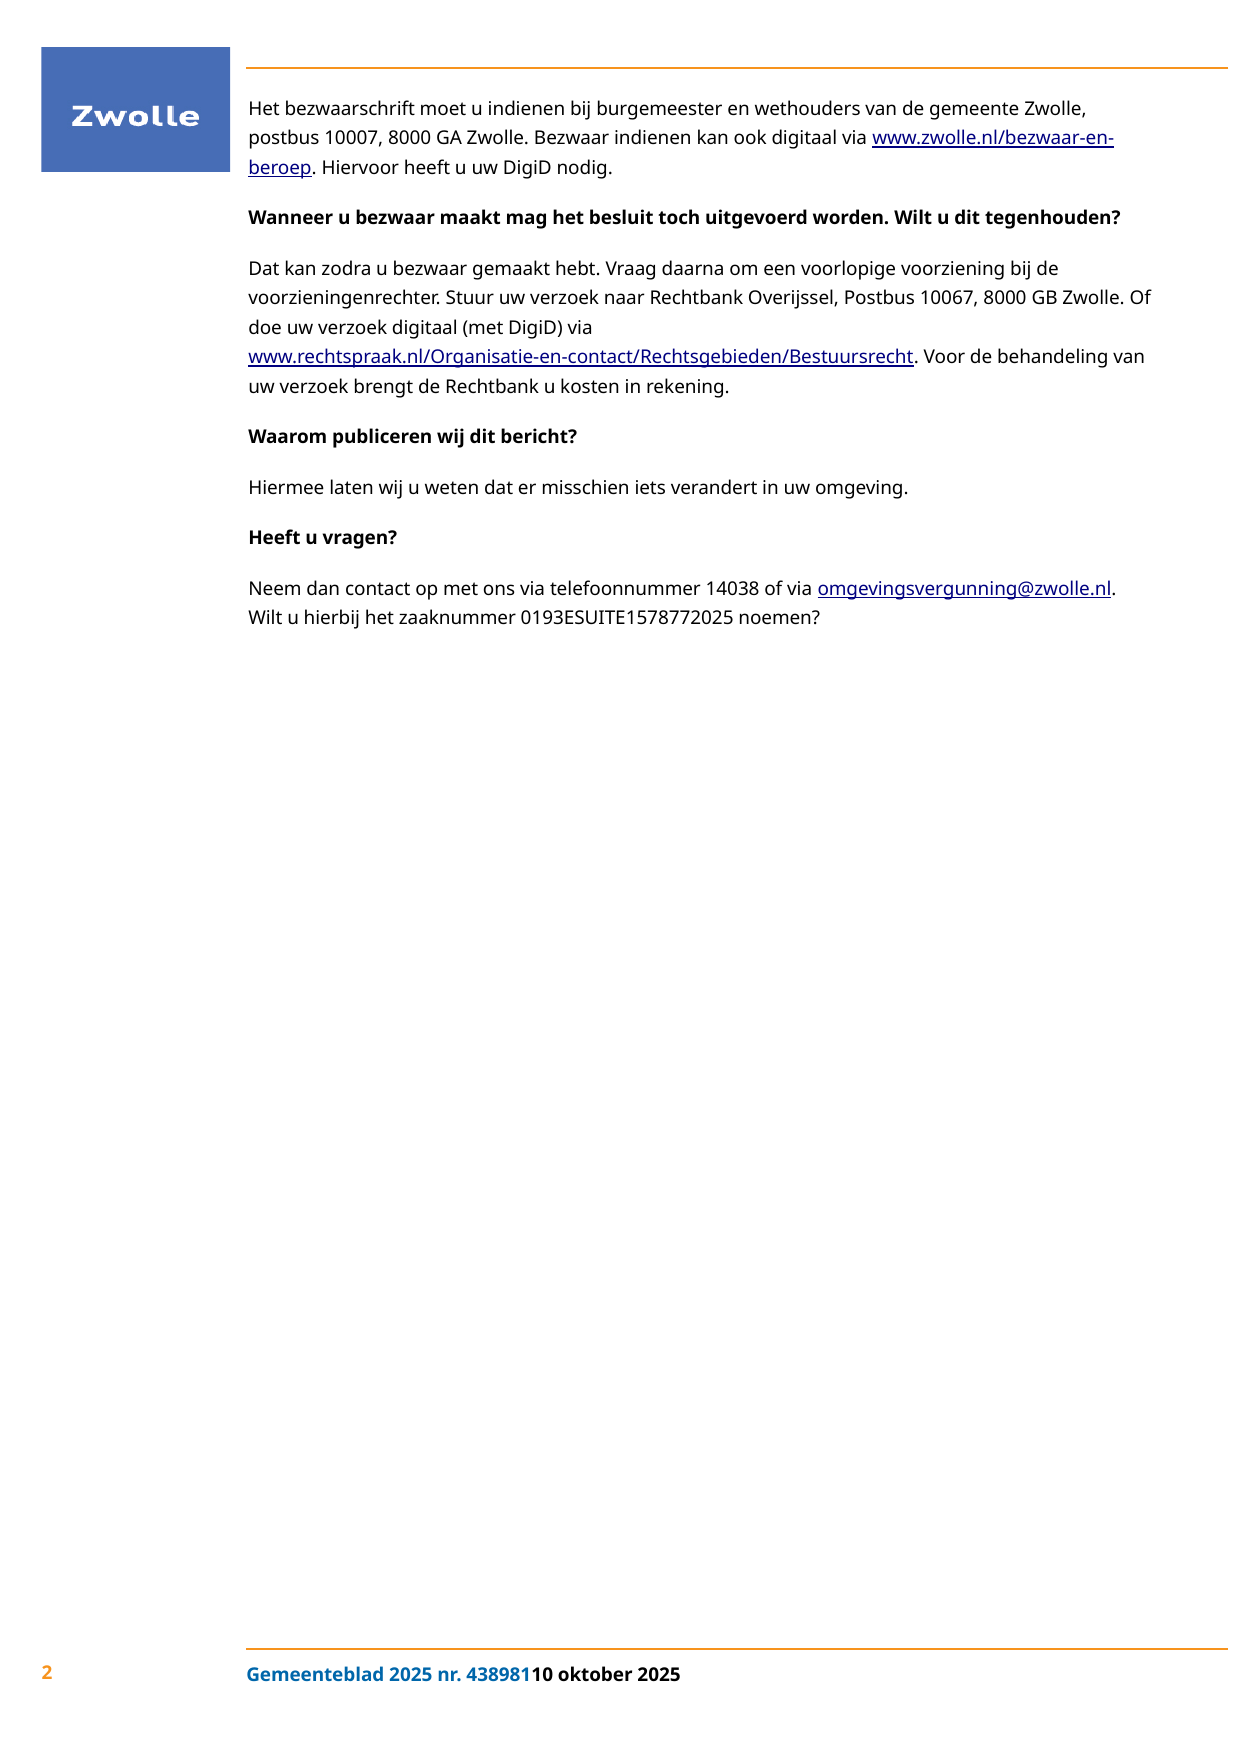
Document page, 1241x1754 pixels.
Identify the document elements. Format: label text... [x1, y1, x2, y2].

text Wanneer u bezwaar maakt mag het besluit toch uitgevoerd worden. Wilt u dit tegenhouden? [248, 204, 1152, 230]
text Dat kan zodra u bezwaar gemaakt hebt. Vraag daarna om een voorlopige voorziening bij de voorzieningenrechter. Stuur uw verzoek naar Rechtbank Overijssel, Postbus 10067, 8000 GB Zwolle. Of doe uw verzoek digitaal (met DigiD) via www.rechtspraak.nl/Organisatie-en-contact/Rechtsgebieden/Bestuursrecht. Voor de behandeling van uw verzoek brengt de Rechtbank u kosten in rekening. [248, 255, 1152, 399]
text Neem dan contact op met ons via telefoonnummer 14038 of via omgevingsvergunning@zwolle.nl. Wilt u hierbij het zaaknummer 0193ESUITE1578772025 noemen? [248, 575, 1152, 630]
text Hiermee laten wij u weten dat er misschien iets verandert in uw omgeving. [248, 474, 1152, 500]
text Het bezwaarschrift moet u indienen bij burgemeester en wethouders van de gemeente Zwolle, postbus 10007, 8000 GA Zwolle. Bezwaar indienen kan ook digitaal via www.zwolle.nl/bezwaar-en-beroep. Hiervoor heeft u uw DigiD nodig. [248, 95, 1152, 180]
text Waarom publiceren wij dit bericht? [248, 423, 1152, 449]
picture [41, 47, 231, 172]
text Heeft u vragen? [248, 524, 1152, 550]
